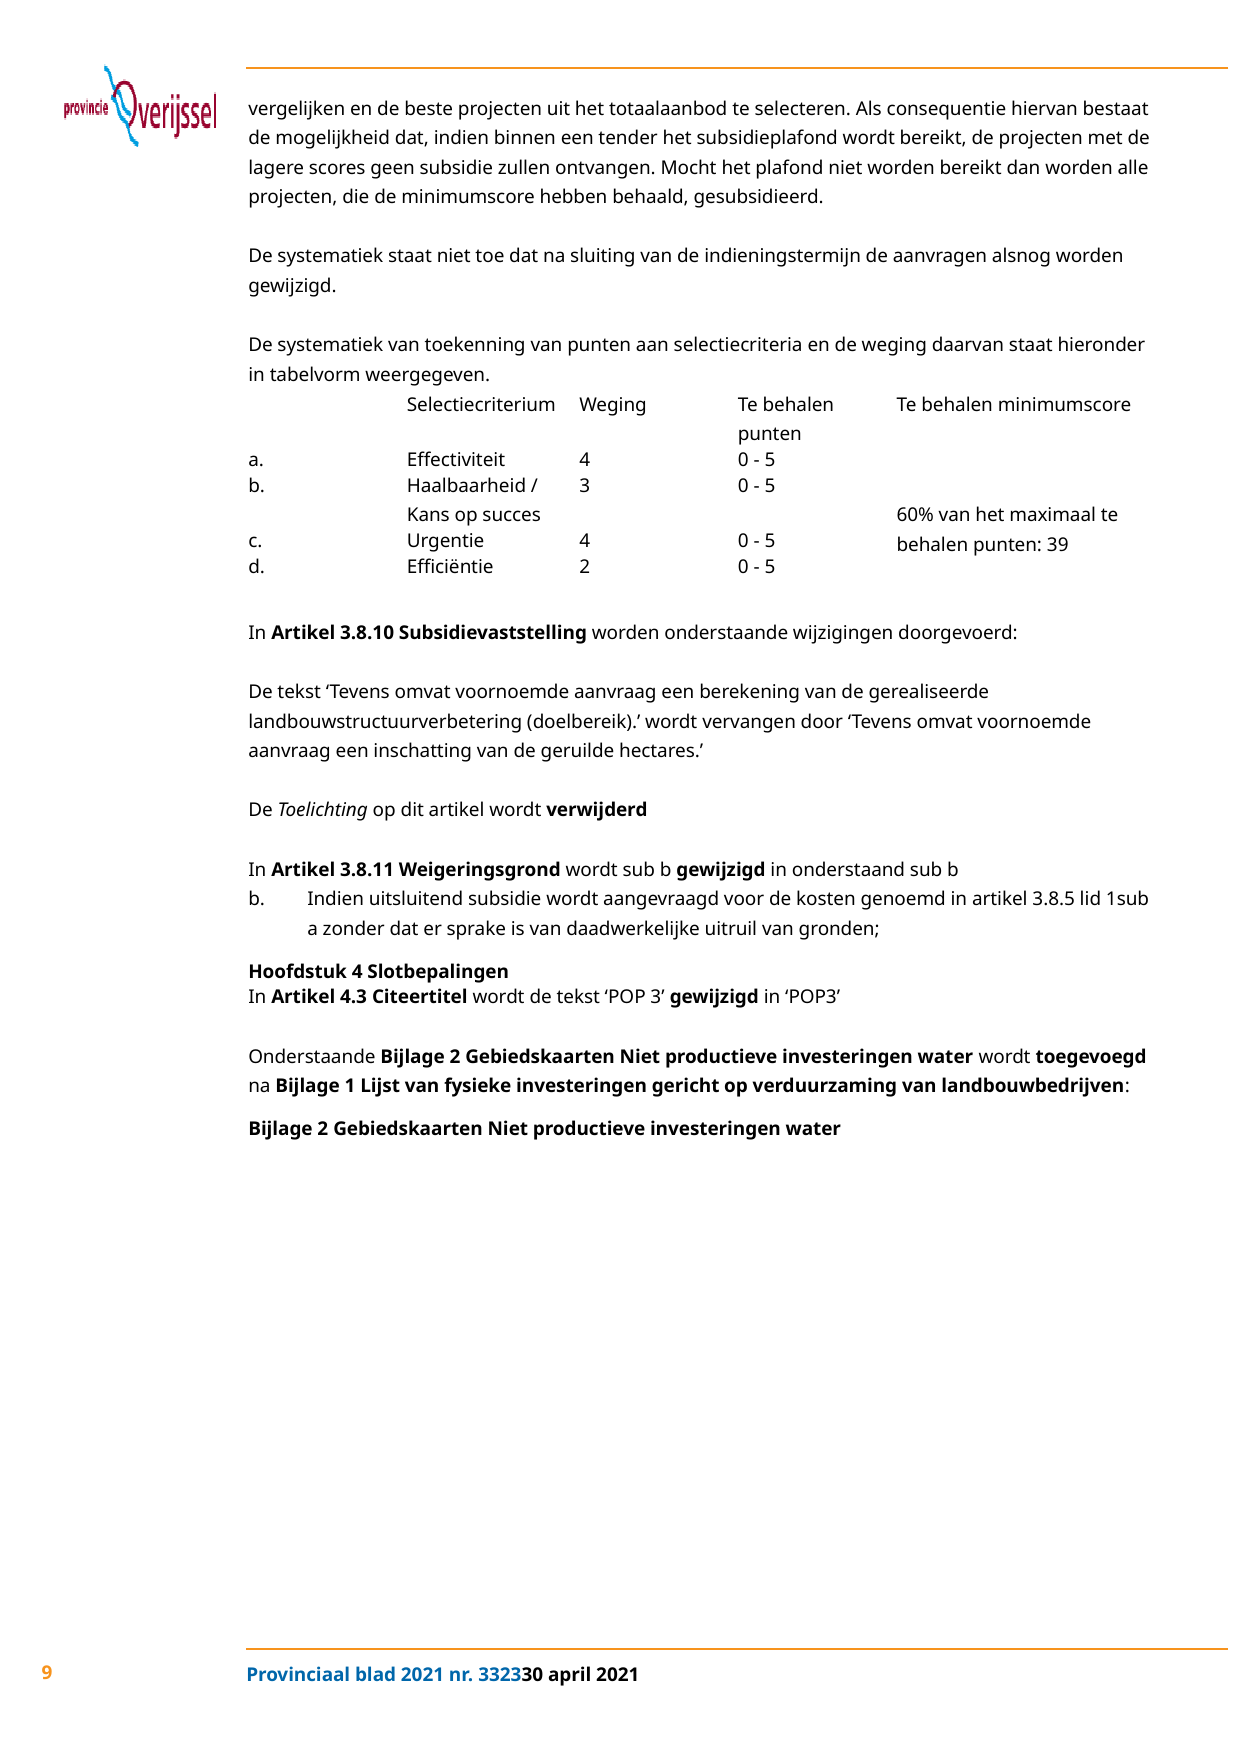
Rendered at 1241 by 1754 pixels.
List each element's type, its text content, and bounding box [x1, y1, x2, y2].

table_cell [896, 446, 1152, 472]
text De systematiek staat niet toe dat na sluiting van de indieningstermijn de aanvragen alsnog worden gewijzigd. [248, 243, 1152, 298]
table_cell Haalbaarheid / Kans op succes [407, 472, 579, 527]
table_header [248, 391, 407, 446]
table_cell 0 - 5 [738, 527, 896, 553]
text In Artikel 3.8.10 Subsidievaststelling worden onderstaande wijzigingen doorgevoerd: [248, 619, 1152, 645]
table_cell a. [248, 446, 407, 472]
text Hoofdstuk 4 Slotbepalingen [248, 958, 1152, 984]
text In Artikel 3.8.11 Weigeringsgrond wordt sub b gewijzigd in onderstaand sub b [248, 856, 1152, 881]
text In Artikel 4.3 Citeertitel wordt de tekst ‘POP 3’ gewijzigd in ‘POP3’ [248, 984, 1152, 1009]
picture [41, 47, 231, 172]
table_cell 60% van het maximaal te behalen punten: 39 [896, 472, 1152, 586]
table_cell 0 - 5 [738, 446, 896, 472]
text Onderstaande Bijlage 2 Gebiedskaarten Niet productieve investeringen water wordt toegevoegd na Bijlage 1 Lijst van fysieke investeringen gericht op verduurzaming van landbouwbedrijven: [248, 1043, 1152, 1098]
text Bijlage 2 Gebiedskaarten Niet productieve investeringen water [248, 1116, 1152, 1141]
table_cell 4 [579, 446, 738, 472]
text De systematiek van toekenning van punten aan selectiecriteria en de weging daarvan staat hieronder in tabelvorm weergegeven. [248, 331, 1152, 387]
table_cell Urgentie [407, 527, 579, 553]
table_header Selectiecriterium [407, 391, 579, 446]
table_header Te behalen punten [738, 391, 896, 446]
table_cell 4 [579, 527, 738, 553]
table_cell 0 - 5 [738, 472, 896, 527]
table_cell b. [248, 472, 407, 527]
list Indien uitsluitend subsidie wordt aangevraagd voor de kosten genoemd in artikel 3.8.5 lid 1sub a zonder dat er sprake is van daadwerkelijke uitruil van gronden; [248, 885, 1152, 941]
text De Toelichting op dit artikel wordt verwijderd [248, 797, 1152, 822]
table_header Weging [579, 391, 738, 446]
table_cell Efficiëntie [407, 553, 579, 586]
text vergelijken en de beste projecten uit het totaalaanbod te selecteren. Als consequentie hiervan bestaat de mogelijkheid dat, indien binnen een tender het subsidieplafond wordt bereikt, de projecten met de lagere scores geen subsidie zullen ontvangen. Mocht het plafond niet worden bereikt dan worden alle projecten, die de minimumscore hebben behaald, gesubsidieerd. [248, 95, 1152, 209]
table_cell Effectiviteit [407, 446, 579, 472]
table_cell 0 - 5 [738, 553, 896, 586]
table_cell c. [248, 527, 407, 553]
table_cell d. [248, 553, 407, 586]
table_header Te behalen minimumscore [896, 391, 1152, 446]
table_cell 2 [579, 553, 738, 586]
text De tekst ‘Tevens omvat voornoemde aanvraag een berekening van de gerealiseerde landbouwstructuurverbetering (doelbereik).’ wordt vervangen door ‘Tevens omvat voornoemde aanvraag een inschatting van de geruilde hectares.’ [248, 678, 1152, 763]
table_cell 3 [579, 472, 738, 527]
